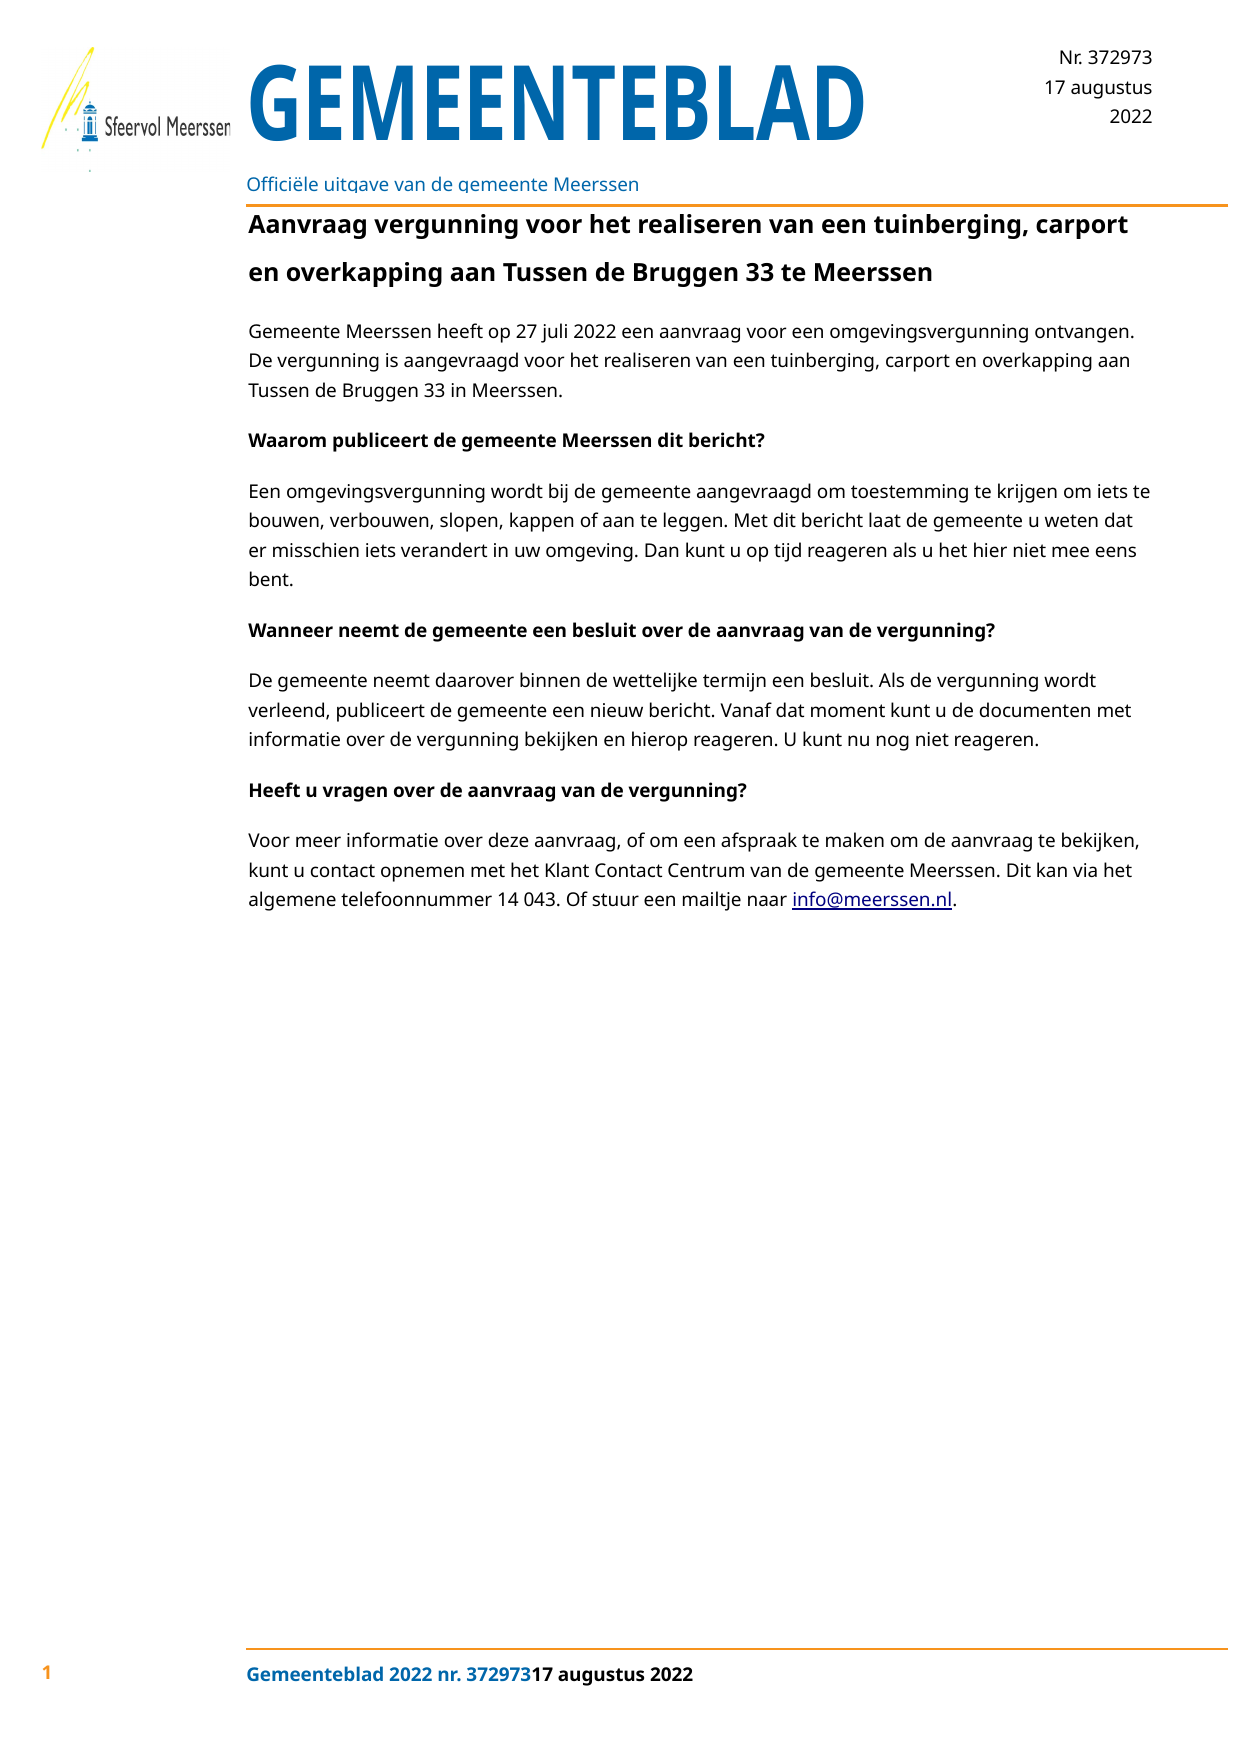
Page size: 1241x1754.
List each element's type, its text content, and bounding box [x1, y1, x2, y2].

text Voor meer informatie over deze aanvraag, of om een afspraak te maken om de aanvraag te bekijken, kunt u contact opnemen met het Klant Contact Centrum van de gemeente Meerssen. Dit kan via het algemene telefoonnummer 14 043. Of stuur een mailtje naar info@meerssen.nl. [248, 827, 1152, 912]
text Aanvraag vergunning voor het realiseren van een tuinberging, carport en overkapping aan Tussen de Bruggen 33 te Meerssen [248, 207, 1152, 288]
text Gemeente Meerssen heeft op 27 juli 2022 een aanvraag voor een omgevingsvergunning ontvangen. De vergunning is aangevraagd voor het realiseren van een tuinberging, carport en overkapping aan Tussen de Bruggen 33 in Meerssen. [248, 318, 1152, 403]
text Wanneer neemt de gemeente een besluit over de aanvraag van de vergunning? [248, 617, 1152, 643]
text Heeft u vragen over de aanvraag van de vergunning? [248, 777, 1152, 803]
text Een omgevingsvergunning wordt bij de gemeente aangevraagd om toestemming te krijgen om iets te bouwen, verbouwen, slopen, kappen of aan te leggen. Met dit bericht laat de gemeente u weten dat er misschien iets verandert in uw omgeving. Dan kunt u op tijd reageren als u het hier niet mee eens bent. [248, 478, 1152, 592]
picture [41, 47, 231, 172]
text De gemeente neemt daarover binnen de wettelijke termijn een besluit. Als de vergunning wordt verleend, publiceert de gemeente een nieuw bericht. Vanaf dat moment kunt u de documenten met informatie over de vergunning bekijken en hierop reageren. U kunt nu nog niet reageren. [248, 667, 1152, 752]
text Waarom publiceert de gemeente Meerssen dit bericht? [248, 427, 1152, 453]
